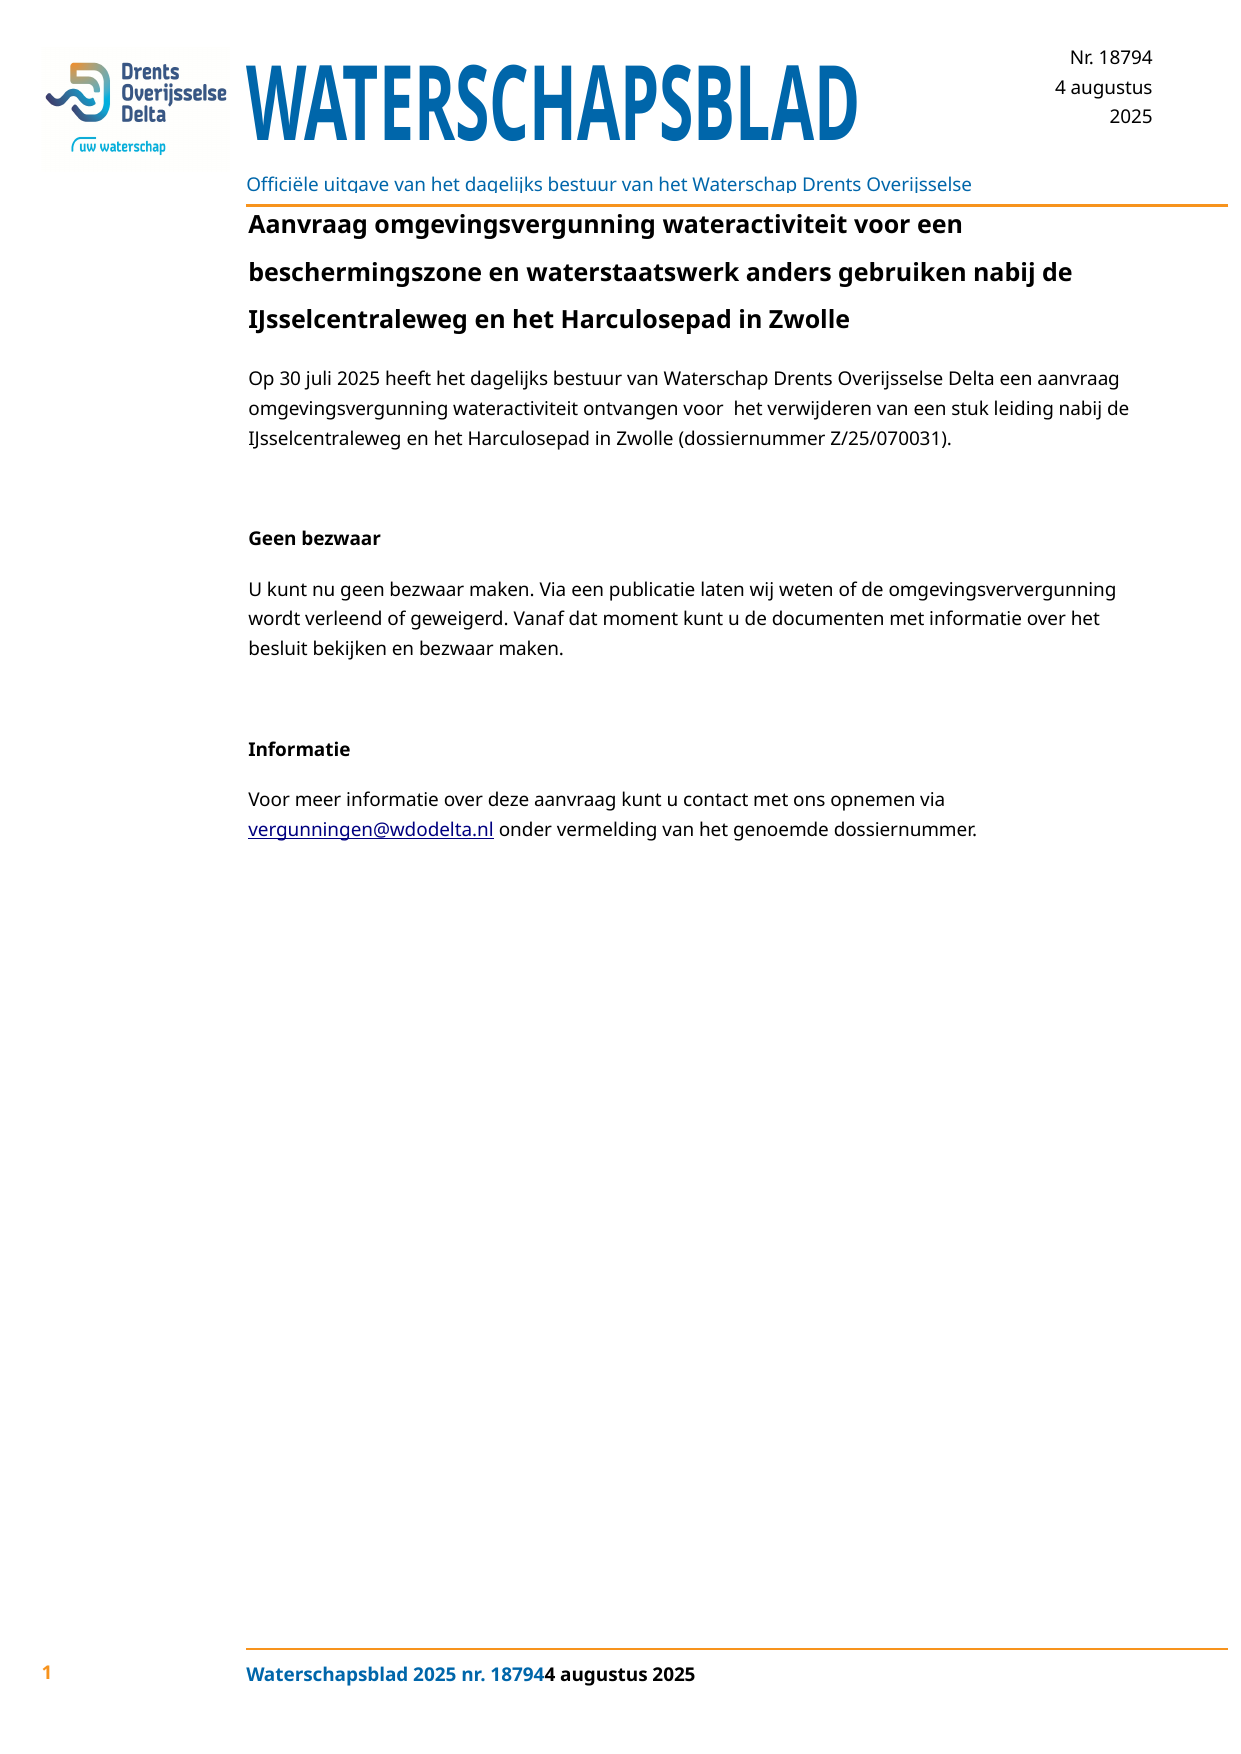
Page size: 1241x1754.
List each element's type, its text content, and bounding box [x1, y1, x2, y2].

text Voor meer informatie over deze aanvraag kunt u contact met ons opnemen via vergunningen@wdodelta.nl onder vermelding van het genoemde dossiernummer. [248, 786, 1152, 842]
picture [41, 47, 231, 172]
text U kunt nu geen bezwaar maken. Via een publicatie laten wij weten of de omgevingsververgunning wordt verleend of geweigerd. Vanaf dat moment kunt u de documenten met informatie over het besluit bekijken en bezwaar maken. [248, 576, 1152, 661]
text Geen bezwaar [248, 526, 1152, 551]
text Informatie [248, 736, 1152, 762]
text Aanvraag omgevingsvergunning wateractiviteit voor een beschermingszone en waterstaatswerk anders gebruiken nabij de IJsselcentraleweg en het Harculosepad in Zwolle [248, 207, 1152, 336]
text Op 30 juli 2025 heeft het dagelijks bestuur van Waterschap Drents Overijsselse Delta een aanvraag omgevingsvergunning wateractiviteit ontvangen voor het verwijderen van een stuk leiding nabij de IJsselcentraleweg en het Harculosepad in Zwolle (dossiernummer Z/25/070031). [248, 366, 1152, 450]
